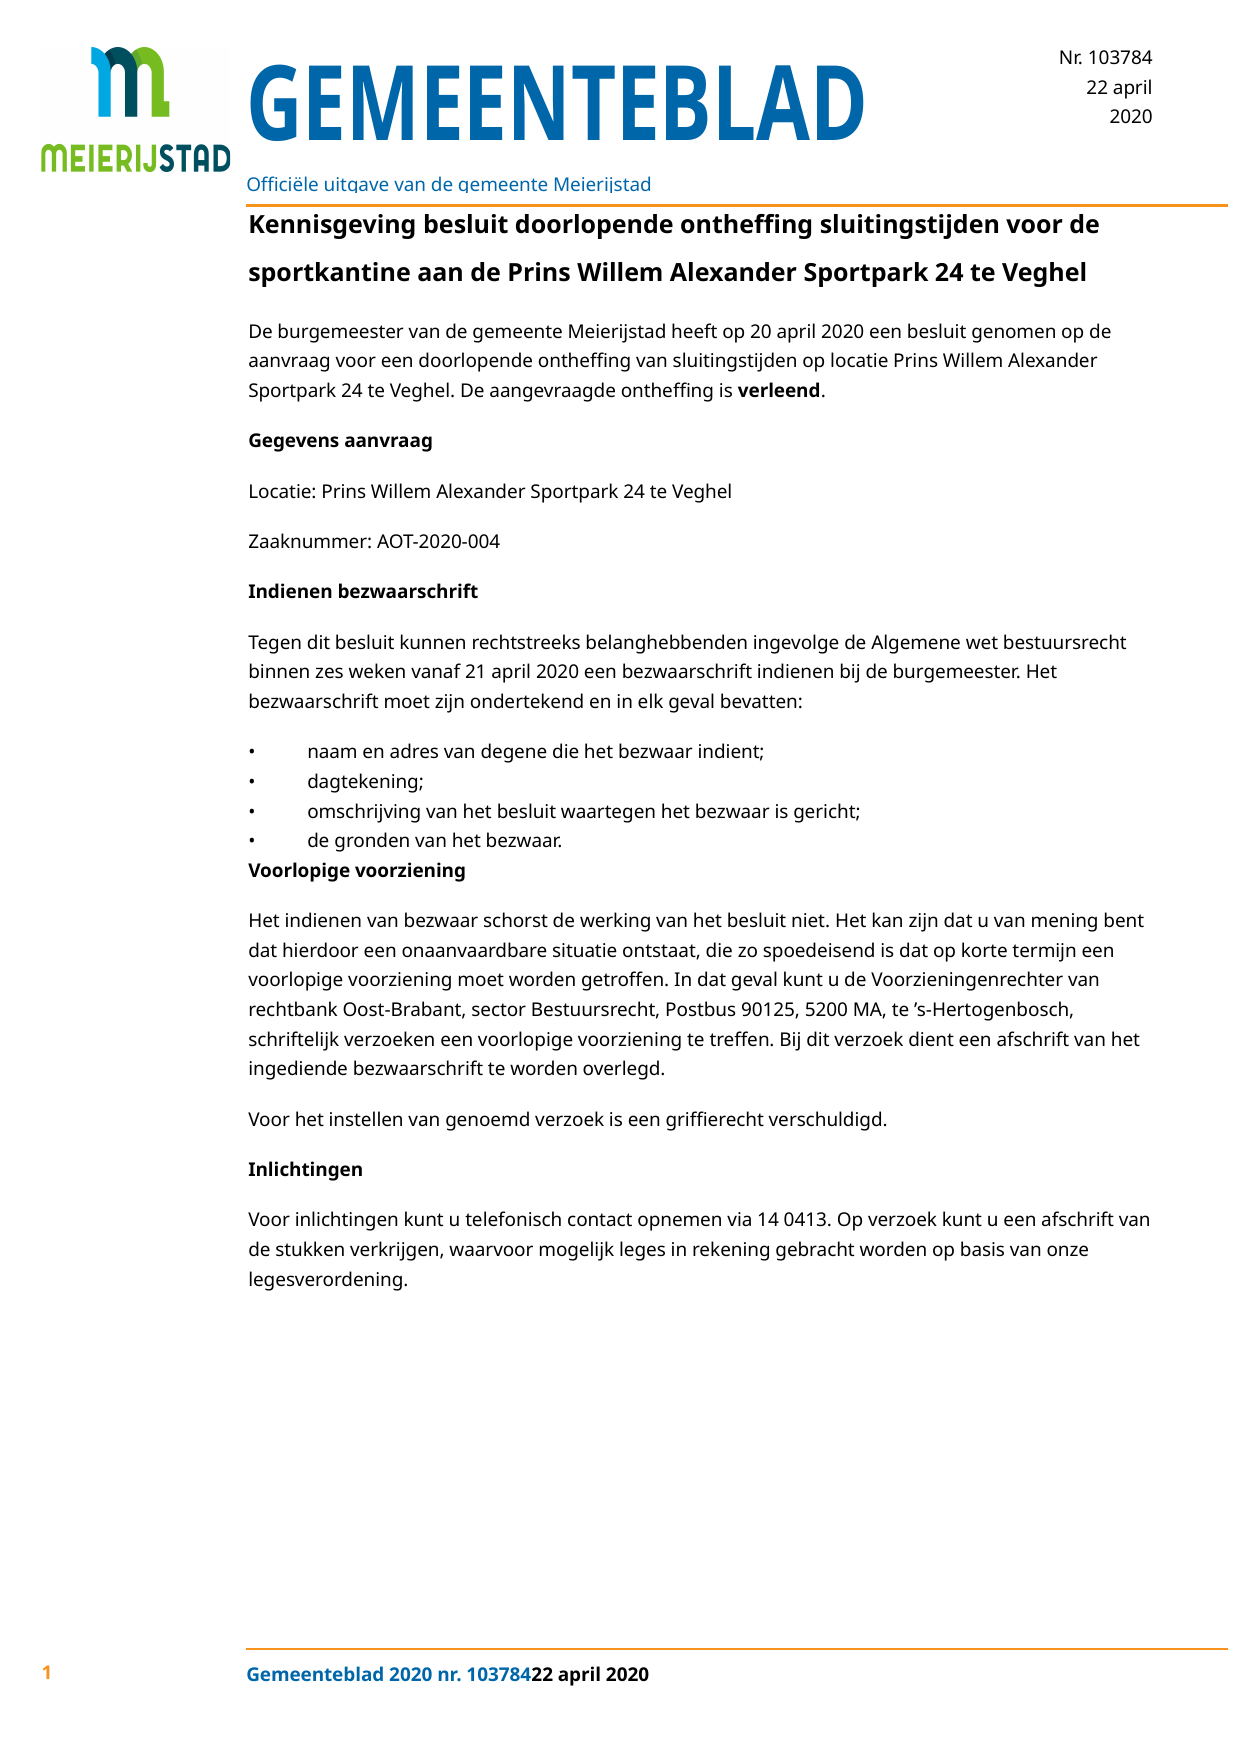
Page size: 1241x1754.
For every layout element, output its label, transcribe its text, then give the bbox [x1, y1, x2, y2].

list omschrijving van het besluit waartegen het bezwaar is gericht; [248, 798, 1152, 824]
list dagtekening; [248, 768, 1152, 794]
text Kennisgeving besluit doorlopende ontheffing sluitingstijden voor de sportkantine aan de Prins Willem Alexander Sportpark 24 te Veghel [248, 207, 1152, 288]
text Voor inlichtingen kunt u telefonisch contact opnemen via 14 0413. Op verzoek kunt u een afschrift van de stukken verkrijgen, waarvoor mogelijk leges in rekening gebracht worden op basis van onze legesverordening. [248, 1207, 1152, 1292]
text Inlichtingen [248, 1156, 1152, 1182]
text Voorlopige voorziening [248, 857, 1152, 883]
list de gronden van het bezwaar. [248, 827, 1152, 853]
text De burgemeester van de gemeente Meierijstad heeft op 20 april 2020 een besluit genomen op de aanvraag voor een doorlopende ontheffing van sluitingstijden op locatie Prins Willem Alexander Sportpark 24 te Veghel. De aangevraagde ontheffing is verleend. [248, 318, 1152, 403]
text Indienen bezwaarschrift [248, 579, 1152, 604]
text Zaaknummer: AOT-2020-004 [248, 528, 1152, 554]
text Het indienen van bezwaar schorst de werking van het besluit niet. Het kan zijn dat u van mening bent dat hierdoor een onaanvaardbare situatie ontstaat, die zo spoedeisend is dat op korte termijn een voorlopige voorziening moet worden getroffen. In dat geval kunt u de Voorzieningenrechter van rechtbank Oost-Brabant, sector Bestuursrecht, Postbus 90125, 5200 MA, te ’s-Hertogenbosch, schriftelijk verzoeken een voorlopige voorziening te treffen. Bij dit verzoek dient een afschrift van het ingediende bezwaarschrift te worden overlegd. [248, 907, 1152, 1081]
text Gegevens aanvraag [248, 427, 1152, 453]
text Locatie: Prins Willem Alexander Sportpark 24 te Veghel [248, 478, 1152, 504]
picture [41, 47, 231, 172]
list naam en adres van degene die het bezwaar indient; [248, 739, 1152, 764]
text Voor het instellen van genoemd verzoek is een griffierecht verschuldigd. [248, 1106, 1152, 1132]
text Tegen dit besluit kunnen rechtstreeks belanghebbenden ingevolge de Algemene wet bestuursrecht binnen zes weken vanaf 21 april 2020 een bezwaarschrift indienen bij de burgemeester. Het bezwaarschrift moet zijn ondertekend en in elk geval bevatten: [248, 629, 1152, 714]
